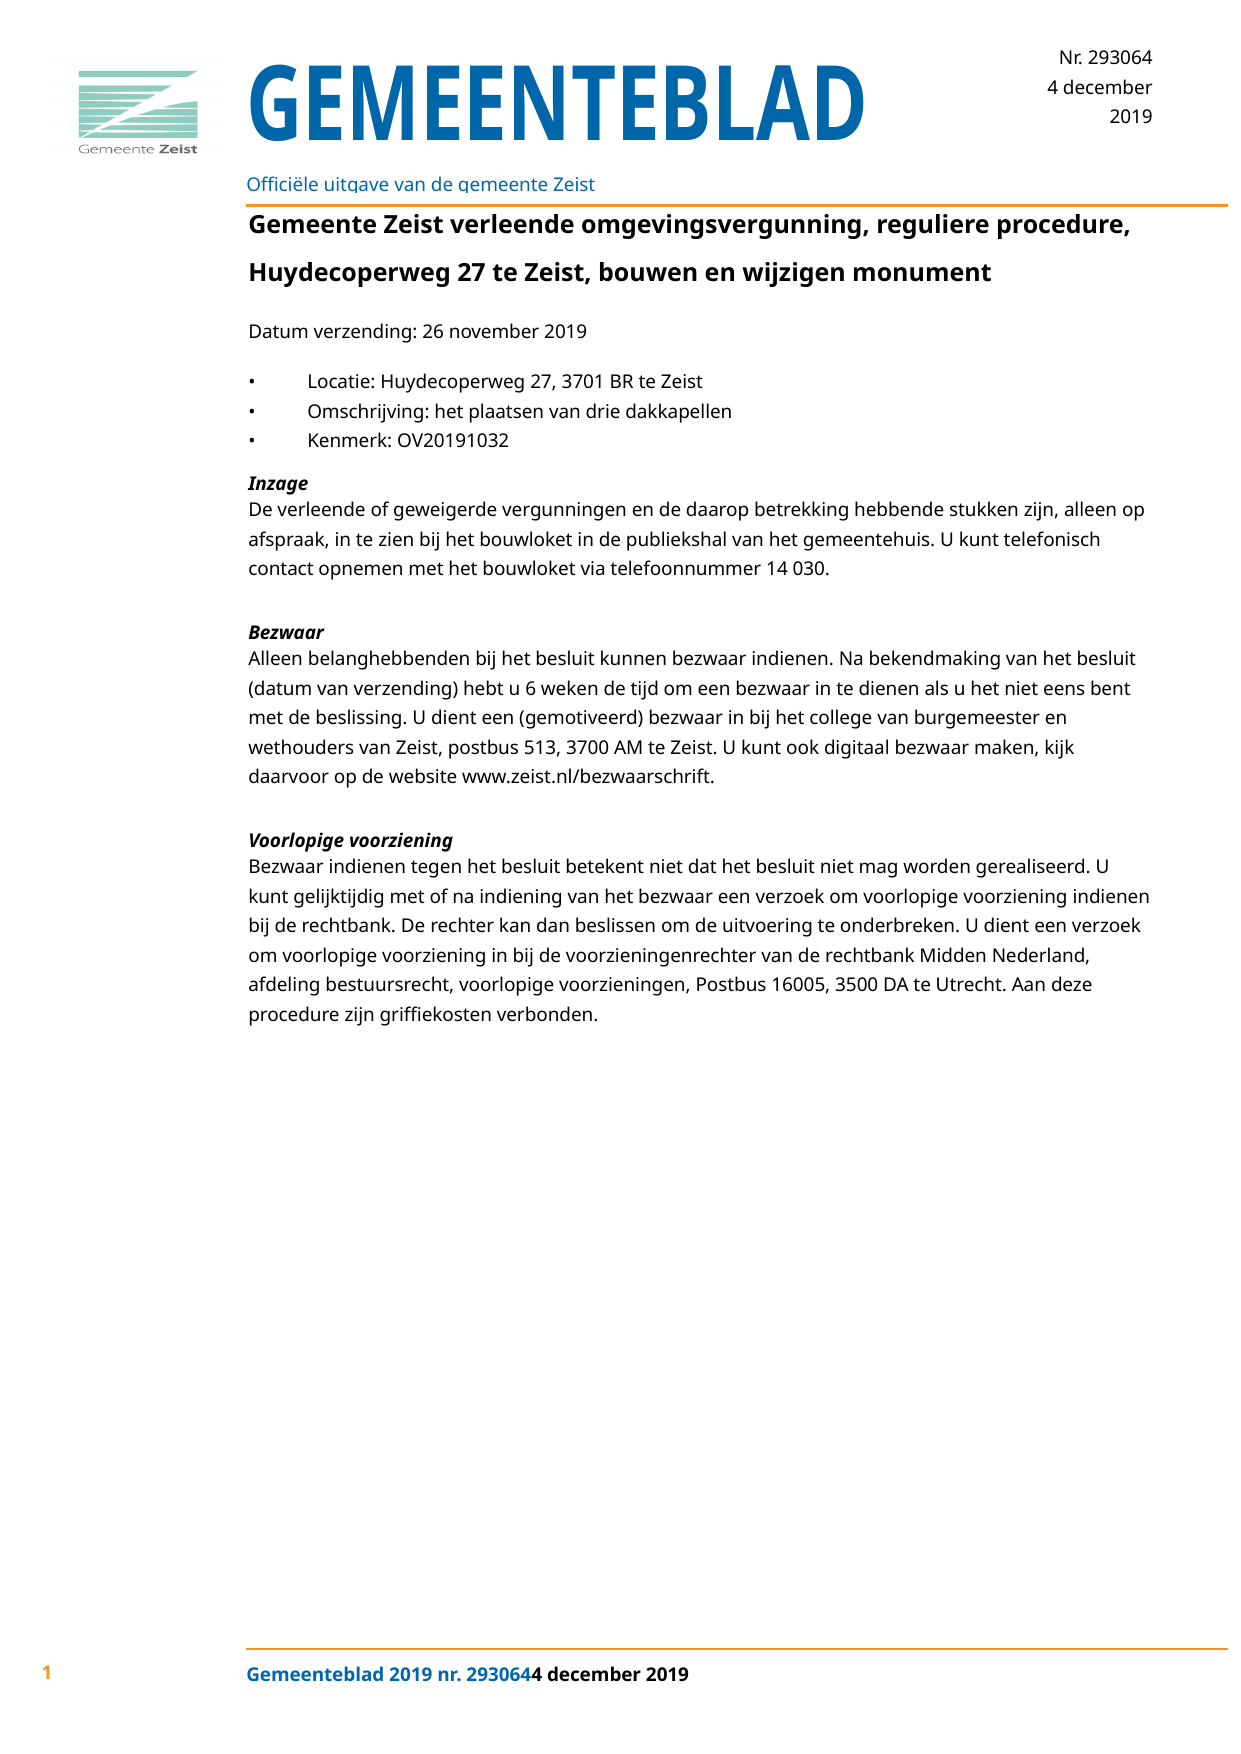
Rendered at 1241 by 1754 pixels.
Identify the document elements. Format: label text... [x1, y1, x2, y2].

list Locatie: Huydecoperweg 27, 3701 BR te Zeist [248, 368, 1152, 394]
picture [41, 47, 231, 172]
list Omschrijving: het plaatsen van drie dakkapellen [248, 398, 1152, 424]
list Kenmerk: OV20191032 [248, 427, 1152, 453]
text Bezwaar indienen tegen het besluit betekent niet dat het besluit niet mag worden gerealiseerd. U kunt gelijktijdig met of na indiening van het bezwaar een verzoek om voorlopige voorziening indienen bij de rechtbank. De rechter kan dan beslissen om de uitvoering te onderbreken. U dient een verzoek om voorlopige voorziening in bij de voorzieningenrechter van de rechtbank Midden Nederland, afdeling bestuursrecht, voorlopige voorzieningen, Postbus 16005, 3500 DA te Utrecht. Aan deze procedure zijn griffiekosten verbonden. [248, 853, 1152, 1027]
text Gemeente Zeist verleende omgevingsvergunning, reguliere procedure, Huydecoperweg 27 te Zeist, bouwen en wijzigen monument [248, 207, 1152, 288]
text Inzage [248, 471, 1152, 496]
text Alleen belanghebbenden bij het besluit kunnen bezwaar indienen. Na bekendmaking van het besluit (datum van verzending) hebt u 6 weken de tijd om een bezwaar in te dienen als u het niet eens bent met de beslissing. U dient een (gemotiveerd) bezwaar in bij het college van burgemeester en wethouders van Zeist, postbus 513, 3700 AM te Zeist. U kunt ook digitaal bezwaar maken, kijk daarvoor op de website www.zeist.nl/bezwaarschrift. [248, 645, 1152, 789]
text Bezwaar [248, 619, 1152, 645]
text Datum verzending: 26 november 2019 [248, 318, 1152, 344]
text Voorlopige voorziening [248, 827, 1152, 853]
text De verleende of geweigerde vergunningen en de daarop betrekking hebbende stukken zijn, alleen op afspraak, in te zien bij het bouwloket in de publiekshal van het gemeentehuis. U kunt telefonisch contact opnemen met het bouwloket via telefoonnummer 14 030. [248, 496, 1152, 581]
